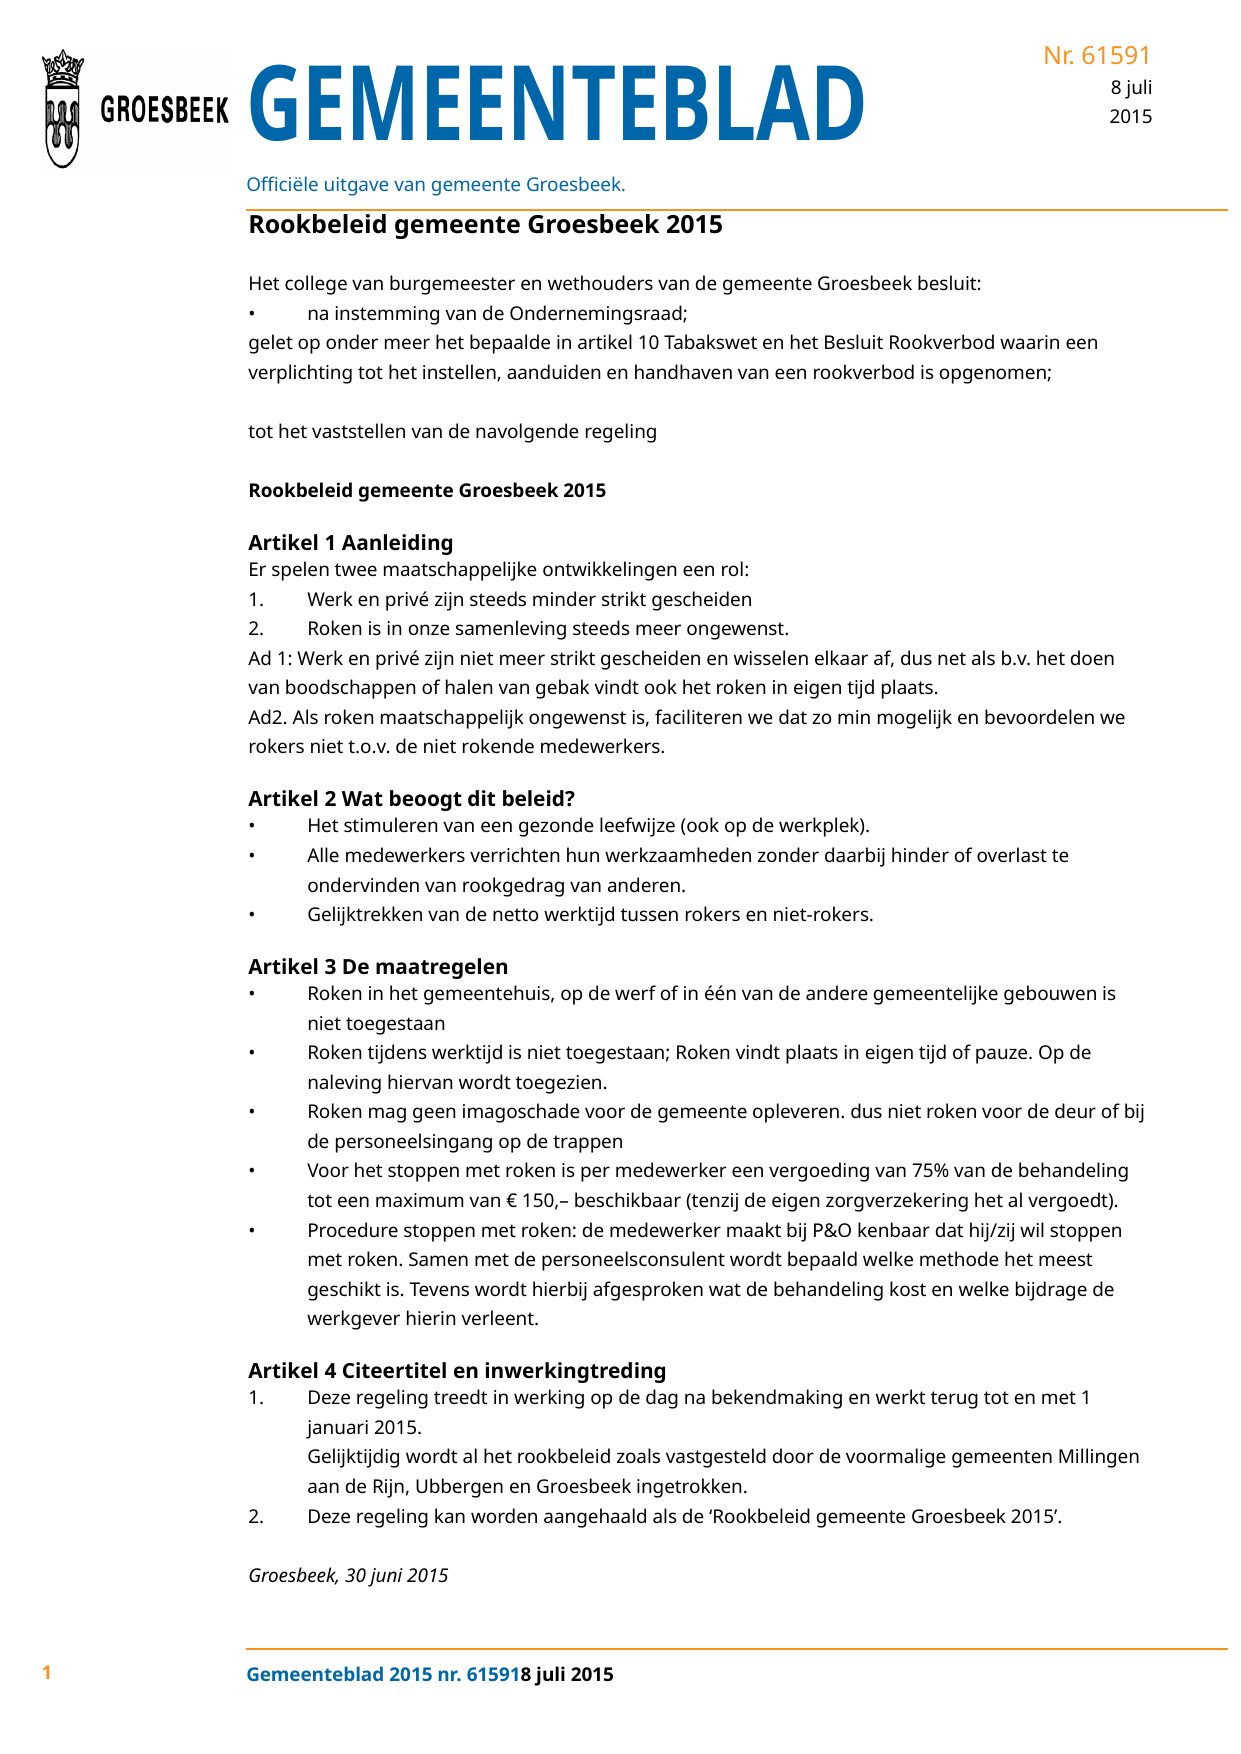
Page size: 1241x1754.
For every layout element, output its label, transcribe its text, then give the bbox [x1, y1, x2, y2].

list Deze regeling kan worden aangehaald als de ‘Rookbeleid gemeente Groesbeek 2015’. [248, 1503, 1152, 1528]
list Roken is in onze samenleving steeds meer ongewenst. [248, 615, 1152, 641]
text Rookbeleid gemeente Groesbeek 2015 [248, 211, 1152, 241]
list Gelijktijdig wordt al het rookbeleid zoals vastgesteld door de voormalige gemeenten Millingen aan de Rijn, Ubbergen en Groesbeek ingetrokken. [248, 1444, 1152, 1499]
list Procedure stoppen met roken: de medewerker maakt bij P&O kenbaar dat hij/zij wil stoppen met roken. Samen met de personeelsconsulent wordt bepaald welke methode het meest geschikt is. Tevens wordt hierbij afgesproken wat de behandeling kost en welke bijdrage de werkgever hierin verleent. [248, 1217, 1152, 1331]
text Er spelen twee maatschappelijke ontwikkelingen een rol: [248, 556, 1152, 582]
list na instemming van de Ondernemingsraad; [248, 300, 1152, 326]
text Ad 1: Werk en privé zijn niet meer strikt gescheiden en wisselen elkaar af, dus net als b.v. het doen van boodschappen of halen van gebak vindt ook het roken in eigen tijd plaats. [248, 645, 1152, 700]
list Alle medewerkers verrichten hun werkzaamheden zonder daarbij hinder of overlast te ondervinden van rookgedrag van anderen. [248, 842, 1152, 897]
list Deze regeling treedt in werking op de dag na bekendmaking en werkt terug tot en met 1 januari 2015. [248, 1384, 1152, 1440]
text Het college van burgemeester en wethouders van de gemeente Groesbeek besluit: [248, 270, 1152, 296]
list Gelijktrekken van de netto werktijd tussen rokers en niet-rokers. [248, 901, 1152, 927]
text gelet op onder meer het bepaalde in artikel 10 Tabakswet en het Besluit Rookverbod waarin een verplichting tot het instellen, aanduiden en handhaven van een rookverbod is opgenomen; [248, 329, 1152, 385]
text Groesbeek, 30 juni 2015 [248, 1562, 1152, 1588]
picture [41, 47, 231, 172]
list Roken mag geen imagoschade voor de gemeente opleveren. dus niet roken voor de deur of bij de personeelsingang op de trappen [248, 1098, 1152, 1154]
text Ad2. Als roken maatschappelijk ongewenst is, faciliteren we dat zo min mogelijk en bevoordelen we rokers niet t.o.v. de niet rokende medewerkers. [248, 704, 1152, 759]
text tot het vaststellen van de navolgende regeling [248, 418, 1152, 444]
text Rookbeleid gemeente Groesbeek 2015 [248, 477, 1152, 503]
list Voor het stoppen met roken is per medewerker een vergoeding van 75% van de behandeling tot een maximum van € 150,– beschikbaar (tenzij de eigen zorgverzekering het al vergoedt). [248, 1158, 1152, 1213]
text Artikel 1 Aanleiding [248, 528, 1152, 556]
list Roken in het gemeentehuis, op de werf of in één van de andere gemeentelijke gebouwen is niet toegestaan [248, 980, 1152, 1036]
list Het stimuleren van een gezonde leefwijze (ook op de werkplek). [248, 813, 1152, 838]
list Roken tijdens werktijd is niet toegestaan; Roken vindt plaats in eigen tijd of pauze. Op de naleving hiervan wordt toegezien. [248, 1039, 1152, 1095]
text Artikel 4 Citeertitel en inwerkingtreding [248, 1356, 1152, 1384]
text Artikel 2 Wat beoogt dit beleid? [248, 784, 1152, 813]
list Werk en privé zijn steeds minder strikt gescheiden [248, 586, 1152, 612]
text Artikel 3 De maatregelen [248, 952, 1152, 980]
